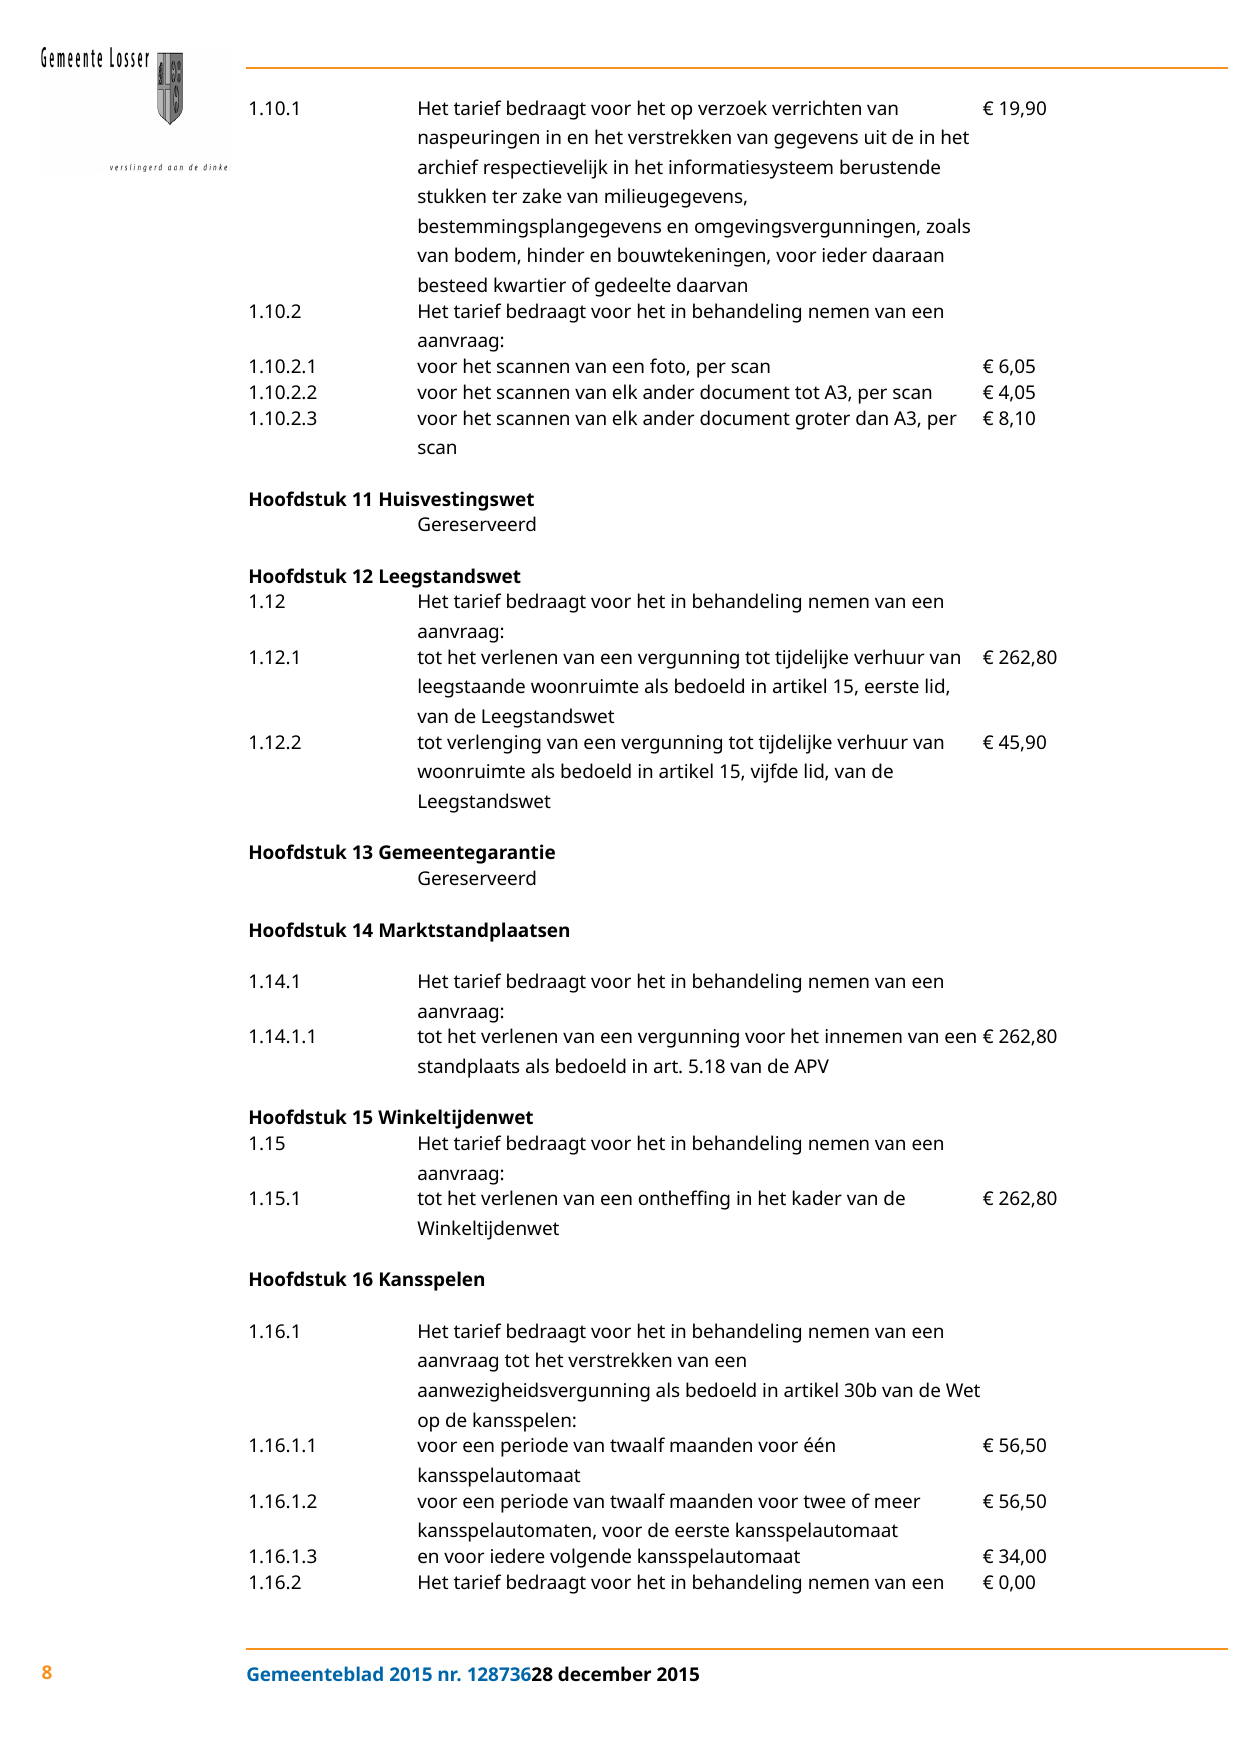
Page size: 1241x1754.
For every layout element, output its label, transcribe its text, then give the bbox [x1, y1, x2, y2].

table_cell [983, 1318, 1152, 1433]
table_cell [248, 943, 417, 968]
table_cell tot het verlenen van een vergunning voor het innemen van een standplaats als bedoeld in art. 5.18 van de APV [417, 1024, 983, 1079]
table_cell € 45,90 [983, 729, 1152, 814]
table_cell [417, 460, 983, 486]
table_cell [983, 486, 1152, 512]
table_cell [417, 943, 983, 968]
table_cell [417, 814, 983, 839]
table_cell 1.10.2.3 [248, 405, 417, 460]
table_cell € 19,90 [983, 95, 1152, 298]
table_cell [417, 1293, 983, 1318]
table_cell Het tarief bedraagt voor het in behandeling nemen van een [417, 1569, 983, 1595]
table_cell [248, 1079, 417, 1104]
table_cell Hoofdstuk 13 Gemeentegarantie [248, 840, 983, 865]
table_cell [983, 968, 1152, 1023]
table_cell [983, 298, 1152, 353]
table_cell Het tarief bedraagt voor het in behandeling nemen van een aanvraag: [417, 589, 983, 644]
table_cell Hoofdstuk 14 Marktstandplaatsen [248, 917, 983, 942]
table_cell 1.16.1 [248, 1318, 417, 1433]
table_cell tot het verlenen van een ontheffing in het kader van de Winkeltijdenwet [417, 1186, 983, 1241]
table_cell 1.15 [248, 1130, 417, 1186]
table_cell € 0,00 [983, 1569, 1152, 1595]
table_cell [983, 840, 1152, 865]
table_cell Hoofdstuk 11 Huisvestingswet [248, 486, 983, 512]
table_cell 1.16.1.3 [248, 1543, 417, 1569]
table_cell [417, 1241, 983, 1267]
table_cell voor het scannen van een foto, per scan [417, 353, 983, 379]
table_cell [248, 865, 417, 891]
table_cell [417, 537, 983, 563]
table_cell [983, 537, 1152, 563]
table_cell 1.10.2.1 [248, 353, 417, 379]
table_cell [983, 589, 1152, 644]
table_cell tot het verlenen van een vergunning tot tijdelijke verhuur van leegstaande woonruimte als bedoeld in artikel 15, eerste lid, van de Leegstandswet [417, 644, 983, 729]
table_cell [983, 512, 1152, 537]
table_cell voor het scannen van elk ander document groter dan A3, per scan [417, 405, 983, 460]
table_cell [248, 891, 417, 917]
table_cell € 34,00 [983, 1543, 1152, 1569]
table_cell Gereserveerd [417, 865, 983, 891]
table_cell [983, 917, 1152, 942]
table_cell Hoofdstuk 15 Winkeltijdenwet [248, 1105, 983, 1130]
table_cell Het tarief bedraagt voor het in behandeling nemen van een aanvraag: [417, 298, 983, 353]
table_cell [983, 1241, 1152, 1267]
table_cell [248, 460, 417, 486]
table_cell 1.15.1 [248, 1186, 417, 1241]
table_cell 1.16.1.1 [248, 1433, 417, 1488]
table_cell [248, 1241, 417, 1267]
table_cell 1.14.1.1 [248, 1024, 417, 1079]
table_cell Het tarief bedraagt voor het in behandeling nemen van een aanvraag tot het verstrekken van een aanwezigheidsvergunning als bedoeld in artikel 30b van de Wet op de kansspelen: [417, 1318, 983, 1433]
table_cell [248, 512, 417, 537]
table_cell € 262,80 [983, 644, 1152, 729]
table_cell en voor iedere volgende kansspelautomaat [417, 1543, 983, 1569]
table_cell Het tarief bedraagt voor het op verzoek verrichten van naspeuringen in en het verstrekken van gegevens uit de in het archief respectievelijk in het informatiesysteem berustende stukken ter zake van milieugegevens, bestemmingsplangegevens en omgevingsvergunningen, zoals van bodem, hinder en bouwtekeningen, voor ieder daaraan besteed kwartier of gedeelte daarvan [417, 95, 983, 298]
table_cell [248, 1293, 417, 1318]
table_cell 1.12 [248, 589, 417, 644]
table_cell € 56,50 [983, 1433, 1152, 1488]
table_cell Gereserveerd [417, 512, 983, 537]
table_cell 1.10.1 [248, 95, 417, 298]
table_cell [983, 1105, 1152, 1130]
table_cell Hoofdstuk 12 Leegstandswet [248, 563, 983, 589]
table_cell [983, 1267, 1152, 1292]
table_cell € 6,05 [983, 353, 1152, 379]
table_cell 1.12.1 [248, 644, 417, 729]
table_cell [983, 891, 1152, 917]
table_cell voor het scannen van elk ander document tot A3, per scan [417, 379, 983, 405]
table_cell 1.16.2 [248, 1569, 417, 1595]
table_cell [248, 814, 417, 839]
table_cell [983, 460, 1152, 486]
table_cell € 262,80 [983, 1186, 1152, 1241]
table_cell [983, 563, 1152, 589]
table_cell Het tarief bedraagt voor het in behandeling nemen van een aanvraag: [417, 1130, 983, 1186]
table_cell tot verlenging van een vergunning tot tijdelijke verhuur van woonruimte als bedoeld in artikel 15, vijfde lid, van de Leegstandswet [417, 729, 983, 814]
table_cell 1.12.2 [248, 729, 417, 814]
table_cell 1.10.2 [248, 298, 417, 353]
table_cell [983, 943, 1152, 968]
table_cell voor een periode van twaalf maanden voor twee of meer kansspelautomaten, voor de eerste kansspelautomaat [417, 1488, 983, 1543]
table_cell [417, 891, 983, 917]
table_cell € 8,10 [983, 405, 1152, 460]
table_cell Hoofdstuk 16 Kansspelen [248, 1267, 983, 1292]
table_cell [983, 1130, 1152, 1186]
table_cell 1.16.1.2 [248, 1488, 417, 1543]
picture [41, 47, 231, 172]
table_cell [983, 1293, 1152, 1318]
table_cell [417, 1079, 983, 1104]
table_cell [983, 814, 1152, 839]
table_cell € 56,50 [983, 1488, 1152, 1543]
table_cell voor een periode van twaalf maanden voor één kansspelautomaat [417, 1433, 983, 1488]
table_cell Het tarief bedraagt voor het in behandeling nemen van een aanvraag: [417, 968, 983, 1023]
table_cell [983, 1079, 1152, 1104]
table_cell 1.10.2.2 [248, 379, 417, 405]
table_cell [983, 865, 1152, 891]
table_cell [248, 537, 417, 563]
table_cell 1.14.1 [248, 968, 417, 1023]
table_cell € 262,80 [983, 1024, 1152, 1079]
table_cell € 4,05 [983, 379, 1152, 405]
